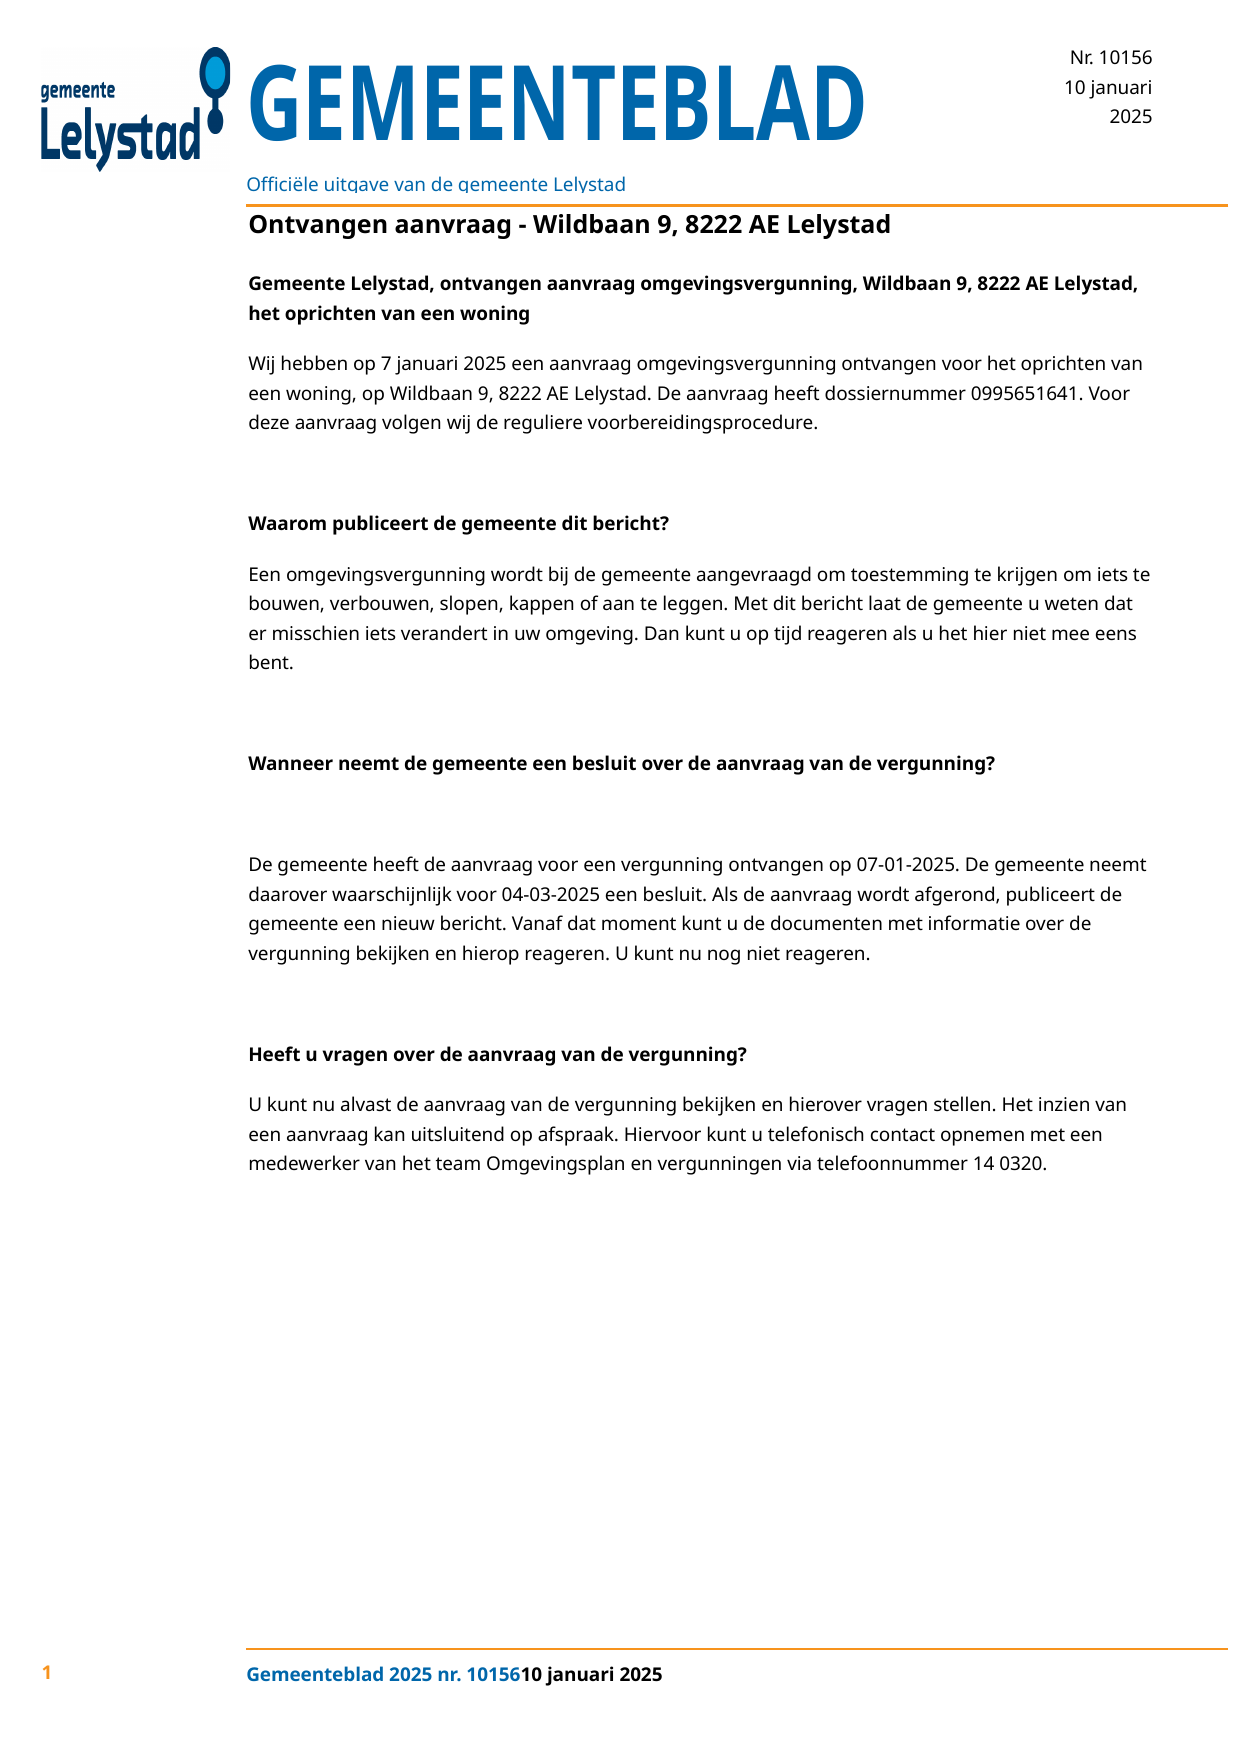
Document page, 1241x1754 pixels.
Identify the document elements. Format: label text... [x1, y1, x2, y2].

text Een omgevingsvergunning wordt bij de gemeente aangevraagd om toestemming te krijgen om iets te bouwen, verbouwen, slopen, kappen of aan te leggen. Met dit bericht laat de gemeente u weten dat er misschien iets verandert in uw omgeving. Dan kunt u op tijd reageren als u het hier niet mee eens bent. [248, 561, 1152, 675]
text Ontvangen aanvraag - Wildbaan 9, 8222 AE Lelystad [248, 207, 1152, 241]
text Gemeente Lelystad, ontvangen aanvraag omgevingsvergunning, Wildbaan 9, 8222 AE Lelystad, het oprichten van een woning [248, 270, 1152, 326]
text Wanneer neemt de gemeente een besluit over de aanvraag van de vergunning? [248, 750, 1152, 776]
picture [41, 47, 231, 172]
text Waarom publiceert de gemeente dit bericht? [248, 510, 1152, 536]
text Wij hebben op 7 januari 2025 een aanvraag omgevingsvergunning ontvangen voor het oprichten van een woning, op Wildbaan 9, 8222 AE Lelystad. De aanvraag heeft dossiernummer 0995651641. Voor deze aanvraag volgen wij de reguliere voorbereidingsprocedure. [248, 350, 1152, 435]
text U kunt nu alvast de aanvraag van de vergunning bekijken en hierover vragen stellen. Het inzien van een aanvraag kan uitsluitend op afspraak. Hiervoor kunt u telefonisch contact opnemen met een medewerker van het team Omgevingsplan en vergunningen via telefoonnummer 14 0320. [248, 1091, 1152, 1176]
text Heeft u vragen over de aanvraag van de vergunning? [248, 1041, 1152, 1066]
text De gemeente heeft de aanvraag voor een vergunning ontvangen op 07-01-2025. De gemeente neemt daarover waarschijnlijk voor 04-03-2025 een besluit. Als de aanvraag wordt afgerond, publiceert de gemeente een nieuw bericht. Vanaf dat moment kunt u de documenten met informatie over de vergunning bekijken en hierop reageren. U kunt nu nog niet reageren. [248, 851, 1152, 966]
